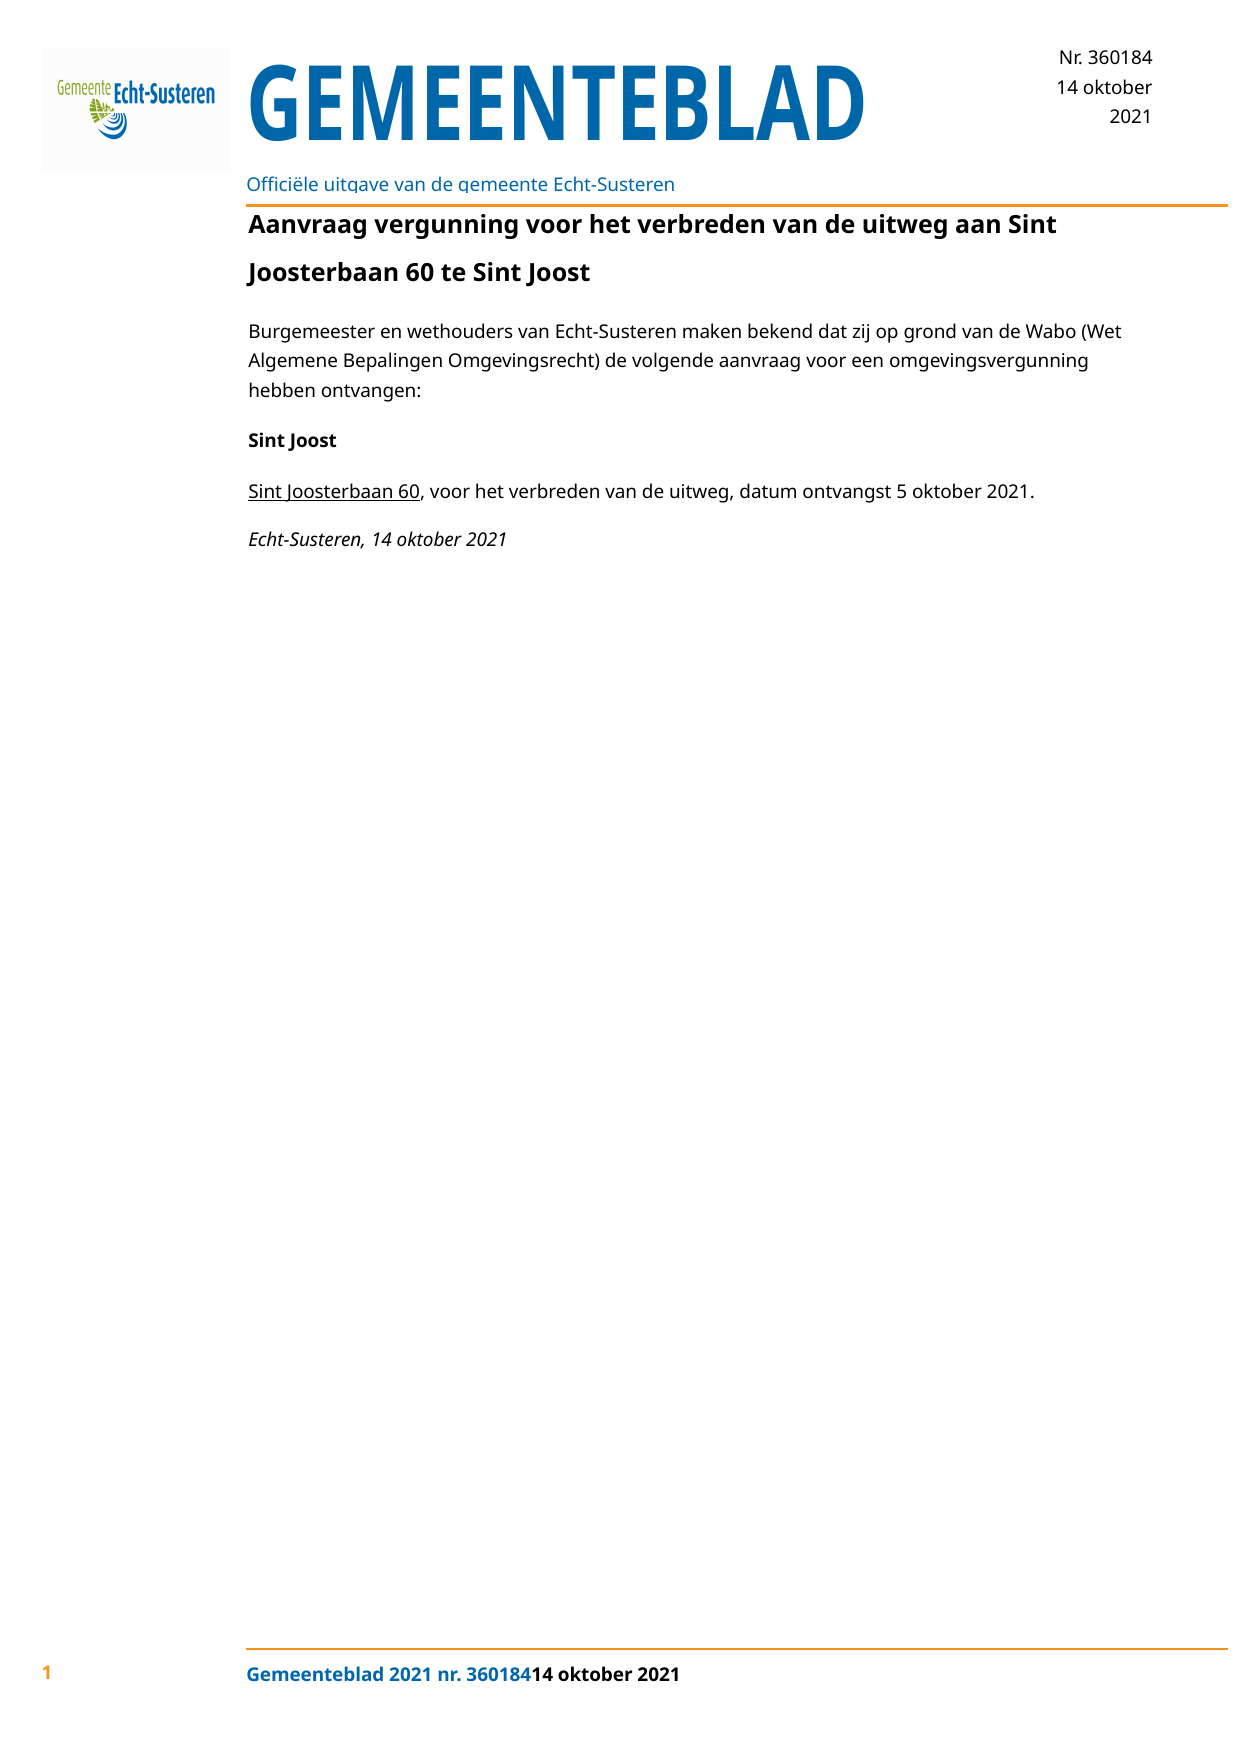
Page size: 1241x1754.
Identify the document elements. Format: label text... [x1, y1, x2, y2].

text Burgemeester en wethouders van Echt-Susteren maken bekend dat zij op grond van de Wabo (Wet Algemene Bepalingen Omgevingsrecht) de volgende aanvraag voor een omgevingsvergunning hebben ontvangen: [248, 318, 1152, 403]
text Sint Joosterbaan 60, voor het verbreden van de uitweg, datum ontvangst 5 oktober 2021. [248, 478, 1152, 504]
text Aanvraag vergunning voor het verbreden van de uitweg aan Sint Joosterbaan 60 te Sint Joost [248, 207, 1152, 288]
text Sint Joost [248, 427, 1152, 453]
picture [41, 47, 231, 172]
text Echt-Susteren, 14 oktober 2021 [248, 526, 1152, 551]
